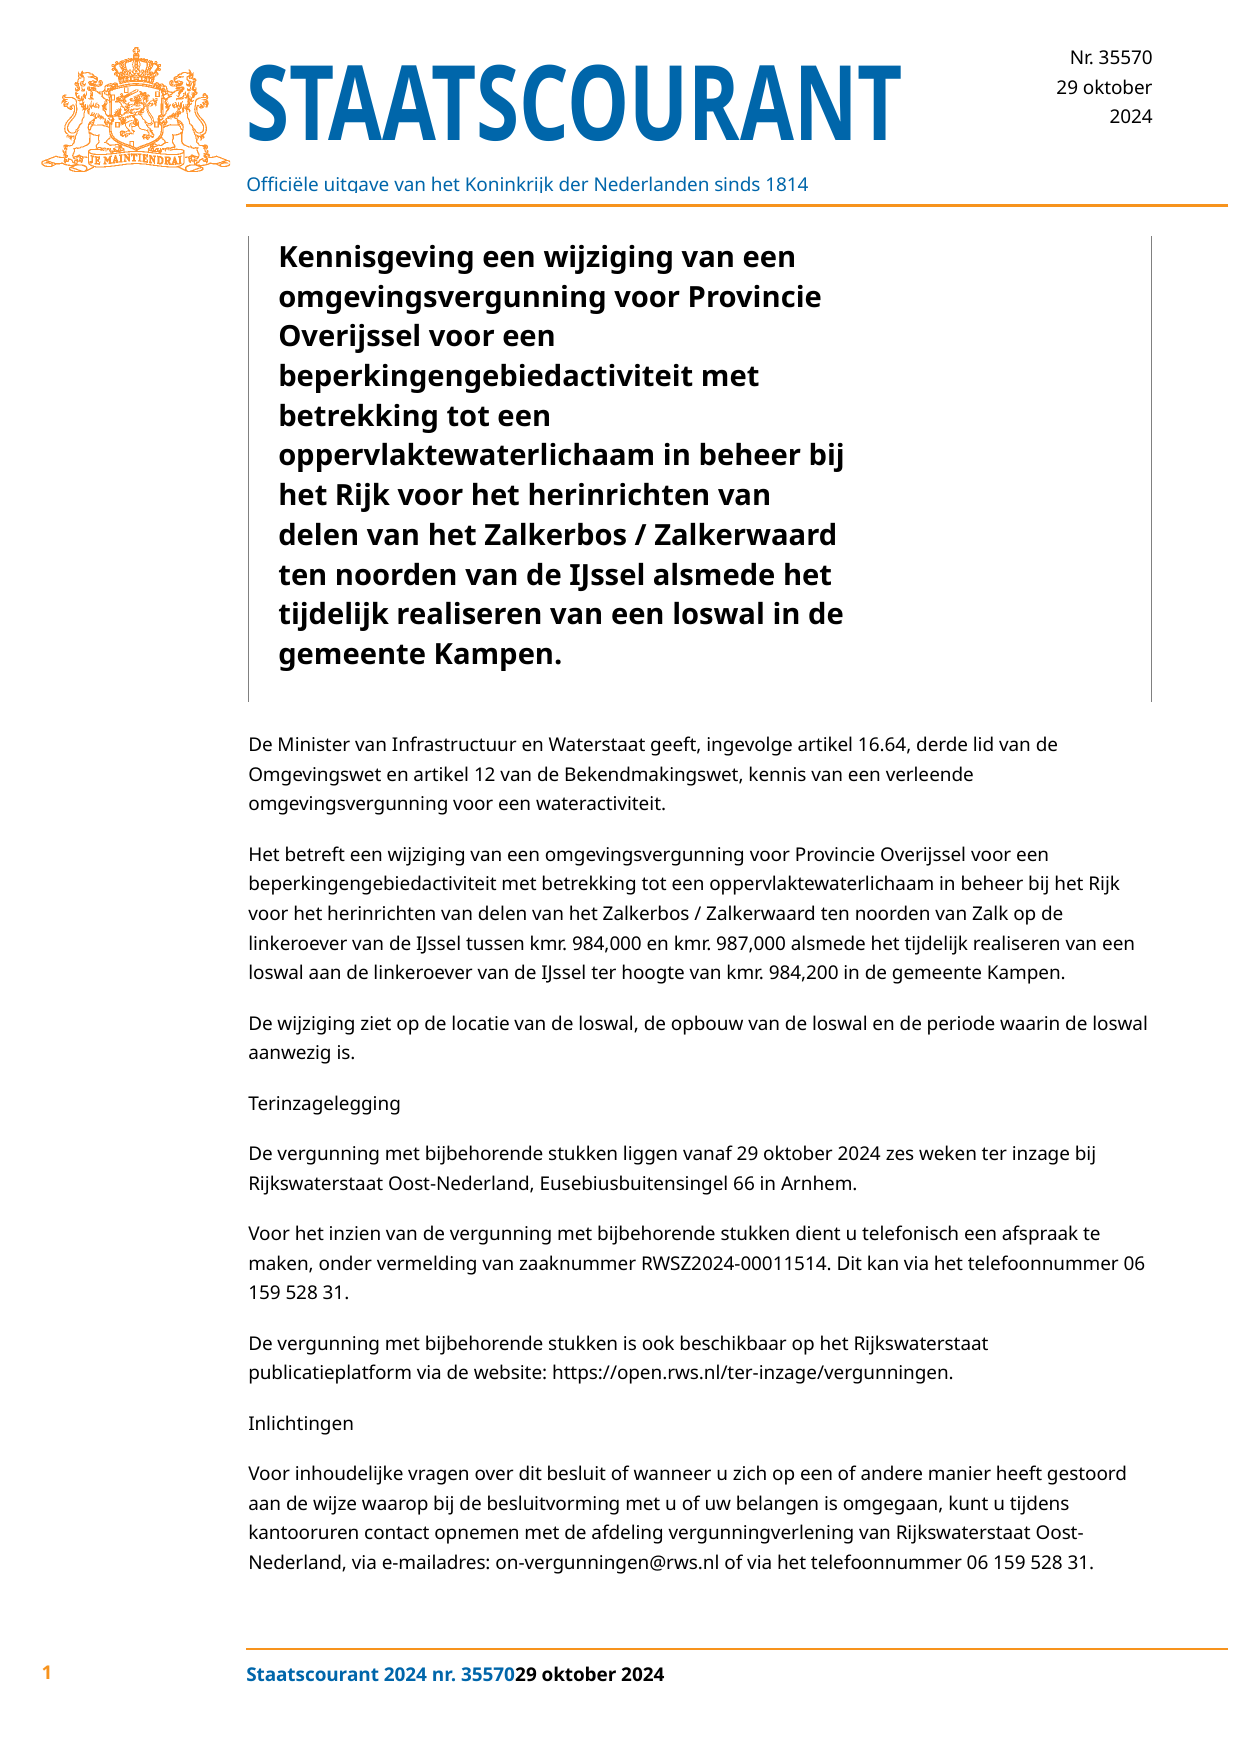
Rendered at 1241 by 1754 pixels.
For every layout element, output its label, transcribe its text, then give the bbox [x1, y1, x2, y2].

picture [912, 236, 1090, 414]
text De vergunning met bijbehorende stukken liggen vanaf 29 oktober 2024 zes weken ter inzage bij Rijkswaterstaat Oost-Nederland, Eusebiusbuitensingel 66 in Arnhem. [248, 1140, 1152, 1196]
text De Minister van Infrastructuur en Waterstaat geeft, ingevolge artikel 16.64, derde lid van de Omgevingswet en artikel 12 van de Bekendmakingswet, kennis van een verleende omgevingsvergunning voor een wateractiviteit. [248, 731, 1152, 816]
text Voor het inzien van de vergunning met bijbehorende stukken dient u telefonisch een afspraak te maken, onder vermelding van zaaknummer RWSZ2024-00011514. Dit kan via het telefoonnummer 06 159 528 31. [248, 1220, 1152, 1305]
table_header [850, 236, 912, 413]
picture [41, 47, 231, 172]
text Terinzagelegging [248, 1090, 1152, 1116]
table_header Kennisgeving een wijziging van een omgevingsvergunning voor Provincie Overijssel voor een beperkingengebiedactiviteit met betrekking tot een oppervlaktewaterlichaam in beheer bij het Rijk voor het herinrichten van delen van het Zalkerbos / Zalkerwaard ten noorden van de IJssel alsmede het tijdelijk realiseren van een loswal in de gemeente Kampen. [249, 236, 850, 702]
text De wijziging ziet op de locatie van de loswal, de opbouw van de loswal en de periode waarin de loswal aanwezig is. [248, 1010, 1152, 1065]
text Inlichtingen [248, 1410, 1152, 1436]
text Het betreft een wijziging van een omgevingsvergunning voor Provincie Overijssel voor een beperkingengebiedactiviteit met betrekking tot een oppervlaktewaterlichaam in beheer bij het Rijk voor het herinrichten van delen van het Zalkerbos / Zalkerwaard ten noorden van Zalk op de linkeroever van de IJssel tussen kmr. 984,000 en kmr. 987,000 alsmede het tijdelijk realiseren van een loswal aan de linkeroever van de IJssel ter hoogte van kmr. 984,200 in de gemeente Kampen. [248, 841, 1152, 985]
text De vergunning met bijbehorende stukken is ook beschikbaar op het Rijkswaterstaat publicatieplatform via de website: https://open.rws.nl/ter-inzage/vergunningen. [248, 1330, 1152, 1385]
text Voor inhoudelijke vragen over dit besluit of wanneer u zich op een of andere manier heeft gestoord aan de wijze waarop bij de besluitvorming met u of uw belangen is omgegaan, kunt u tijdens kantooruren contact opnemen met de afdeling vergunningverlening van Rijkswaterstaat Oost-Nederland, via e-mailadres: on-vergunningen@rws.nl of via het telefoonnummer 06 159 528 31. [248, 1460, 1152, 1575]
table_header [1090, 236, 1151, 413]
table_header [850, 414, 1151, 702]
